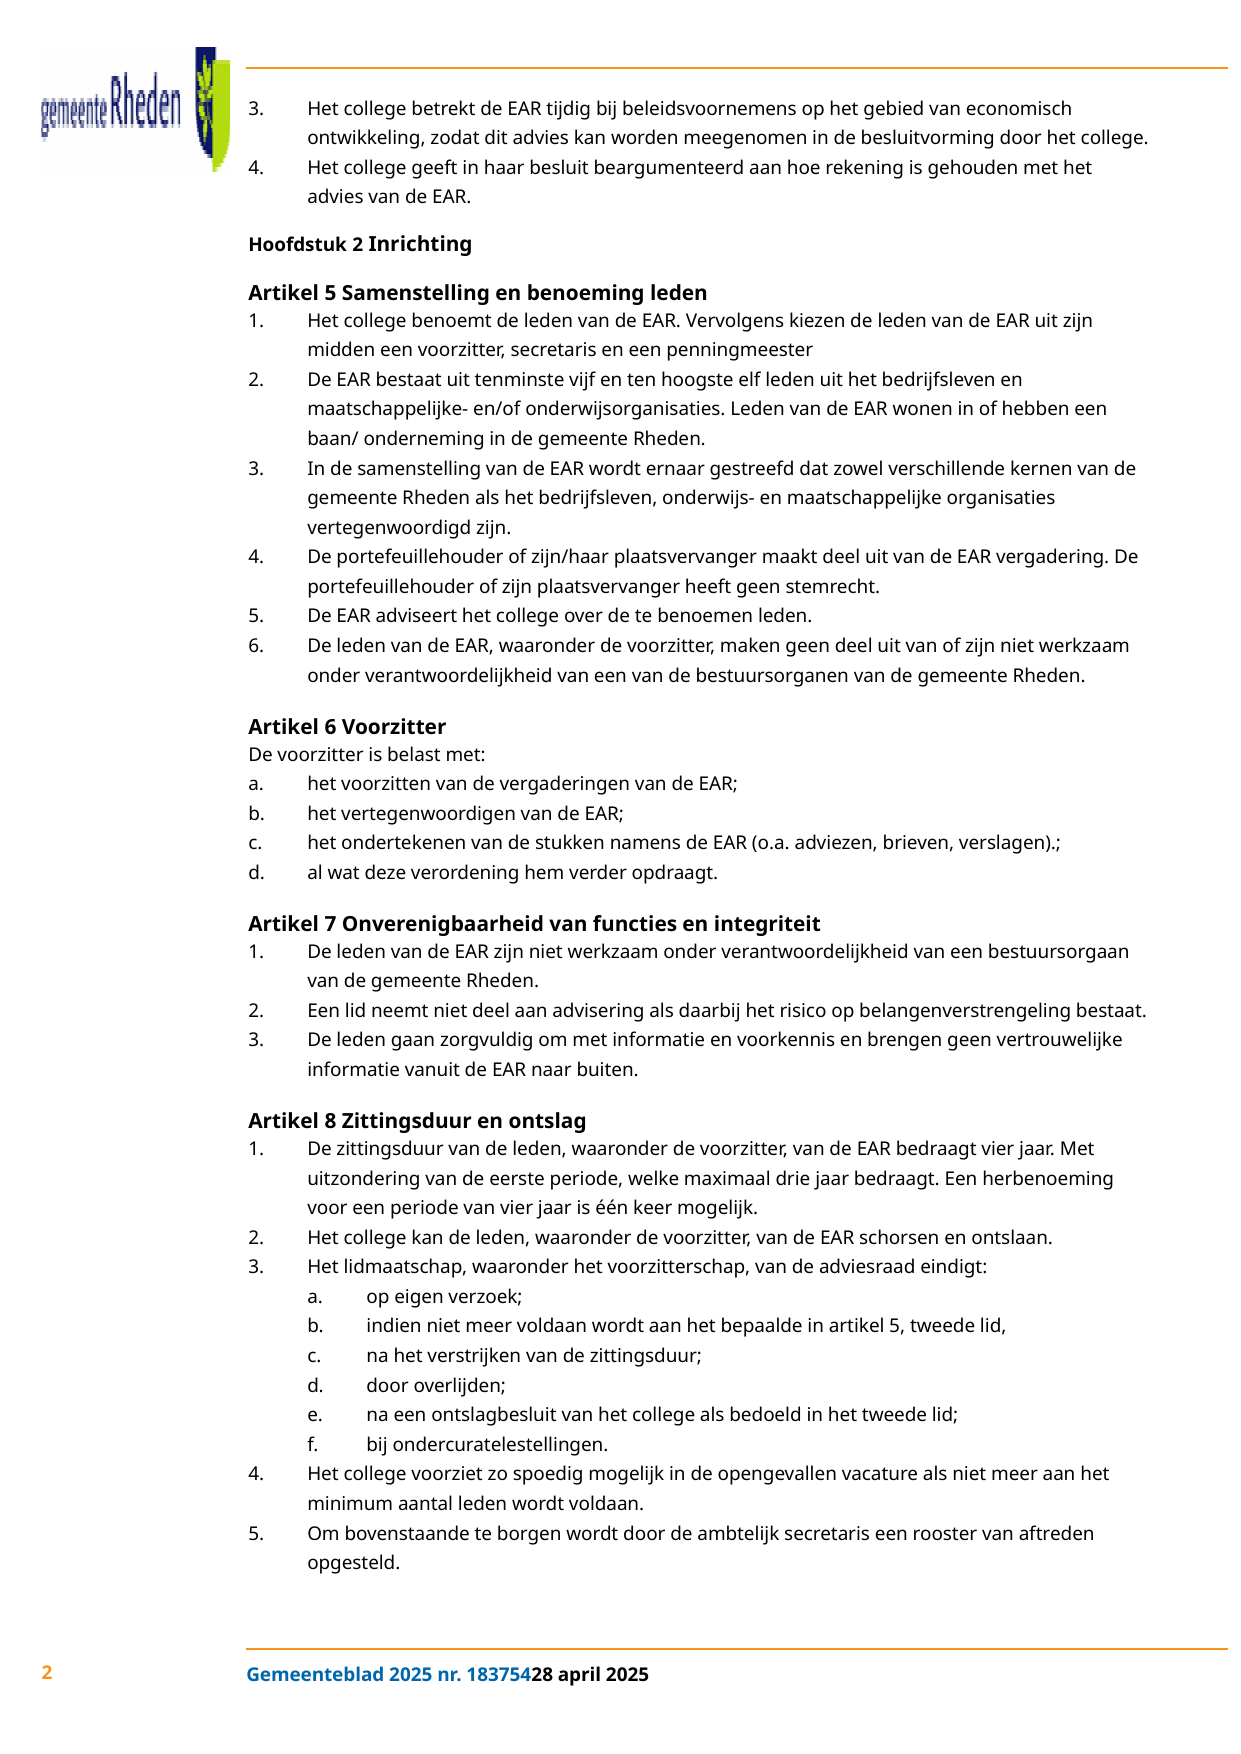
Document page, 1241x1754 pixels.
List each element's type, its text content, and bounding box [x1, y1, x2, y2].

list Het lidmaatschap, waaronder het voorzitterschap, van de adviesraad eindigt: [248, 1253, 1152, 1279]
list Een lid neemt niet deel aan advisering als daarbij het risico op belangenverstrengeling bestaat. [248, 997, 1152, 1023]
list Het college betrekt de EAR tijdig bij beleidsvoornemens op het gebied van economisch ontwikkeling, zodat dit advies kan worden meegenomen in de besluitvorming door het college. [248, 95, 1152, 150]
list Het college kan de leden, waaronder de voorzitter, van de EAR schorsen en ontslaan. [248, 1224, 1152, 1249]
list De leden gaan zorgvuldig om met informatie en voorkennis en brengen geen vertrouwelijke informatie vanuit de EAR naar buiten. [248, 1027, 1152, 1082]
list Het college voorziet zo spoedig mogelijk in de opengevallen vacature als niet meer aan het minimum aantal leden wordt voldaan. [248, 1461, 1152, 1516]
list indien niet meer voldaan wordt aan het bepaalde in artikel 5, tweede lid, [307, 1313, 1152, 1338]
list al wat deze verordening hem verder opdraagt. [248, 859, 1152, 885]
list na een ontslagbesluit van het college als bedoeld in het tweede lid; [307, 1401, 1152, 1427]
list De zittingsduur van de leden, waaronder de voorzitter, van de EAR bedraagt vier jaar. Met uitzondering van de eerste periode, welke maximaal drie jaar bedraagt. Een herbenoeming voor een periode van vier jaar is één keer mogelijk. [248, 1135, 1152, 1220]
text Artikel 6 Voorzitter [248, 712, 1152, 741]
text Hoofdstuk 2 Inrichting [248, 229, 1152, 258]
list De portefeuillehouder of zijn/haar plaatsvervanger maakt deel uit van de EAR vergadering. De portefeuillehouder of zijn plaatsvervanger heeft geen stemrecht. [248, 543, 1152, 599]
list De leden van de EAR zijn niet werkzaam onder verantwoordelijkheid van een bestuursorgaan van de gemeente Rheden. [248, 938, 1152, 993]
list het voorzitten van de vergaderingen van de EAR; [248, 770, 1152, 796]
list het ondertekenen van de stukken namens de EAR (o.a. adviezen, brieven, verslagen).; [248, 829, 1152, 855]
list na het verstrijken van de zittingsduur; [307, 1342, 1152, 1368]
list bij ondercuratelestellingen. [307, 1431, 1152, 1457]
list Om bovenstaande te borgen wordt door de ambtelijk secretaris een rooster van aftreden opgesteld. [248, 1520, 1152, 1575]
list door overlijden; [307, 1372, 1152, 1397]
list het vertegenwoordigen van de EAR; [248, 800, 1152, 826]
text Artikel 8 Zittingsduur en ontslag [248, 1107, 1152, 1135]
picture [41, 47, 231, 172]
list op eigen verzoek; [307, 1283, 1152, 1309]
list De EAR bestaat uit tenminste vijf en ten hoogste elf leden uit het bedrijfsleven en maatschappelijke- en/of onderwijsorganisaties. Leden van de EAR wonen in of hebben een baan/ onderneming in de gemeente Rheden. [248, 366, 1152, 451]
text Artikel 7 Onverenigbaarheid van functies en integriteit [248, 909, 1152, 938]
list Het college benoemt de leden van de EAR. Vervolgens kiezen de leden van de EAR uit zijn midden een voorzitter, secretaris en een penningmeester [248, 307, 1152, 362]
list De leden van de EAR, waaronder de voorzitter, maken geen deel uit van of zijn niet werkzaam onder verantwoordelijkheid van een van de bestuursorganen van de gemeente Rheden. [248, 632, 1152, 688]
list Het college geeft in haar besluit beargumenteerd aan hoe rekening is gehouden met het advies van de EAR. [248, 154, 1152, 209]
text Artikel 5 Samenstelling en benoeming leden [248, 278, 1152, 307]
list In de samenstelling van de EAR wordt ernaar gestreefd dat zowel verschillende kernen van de gemeente Rheden als het bedrijfsleven, onderwijs- en maatschappelijke organisaties vertegenwoordigd zijn. [248, 455, 1152, 540]
text De voorzitter is belast met: [248, 741, 1152, 766]
list De EAR adviseert het college over de te benoemen leden. [248, 603, 1152, 628]
